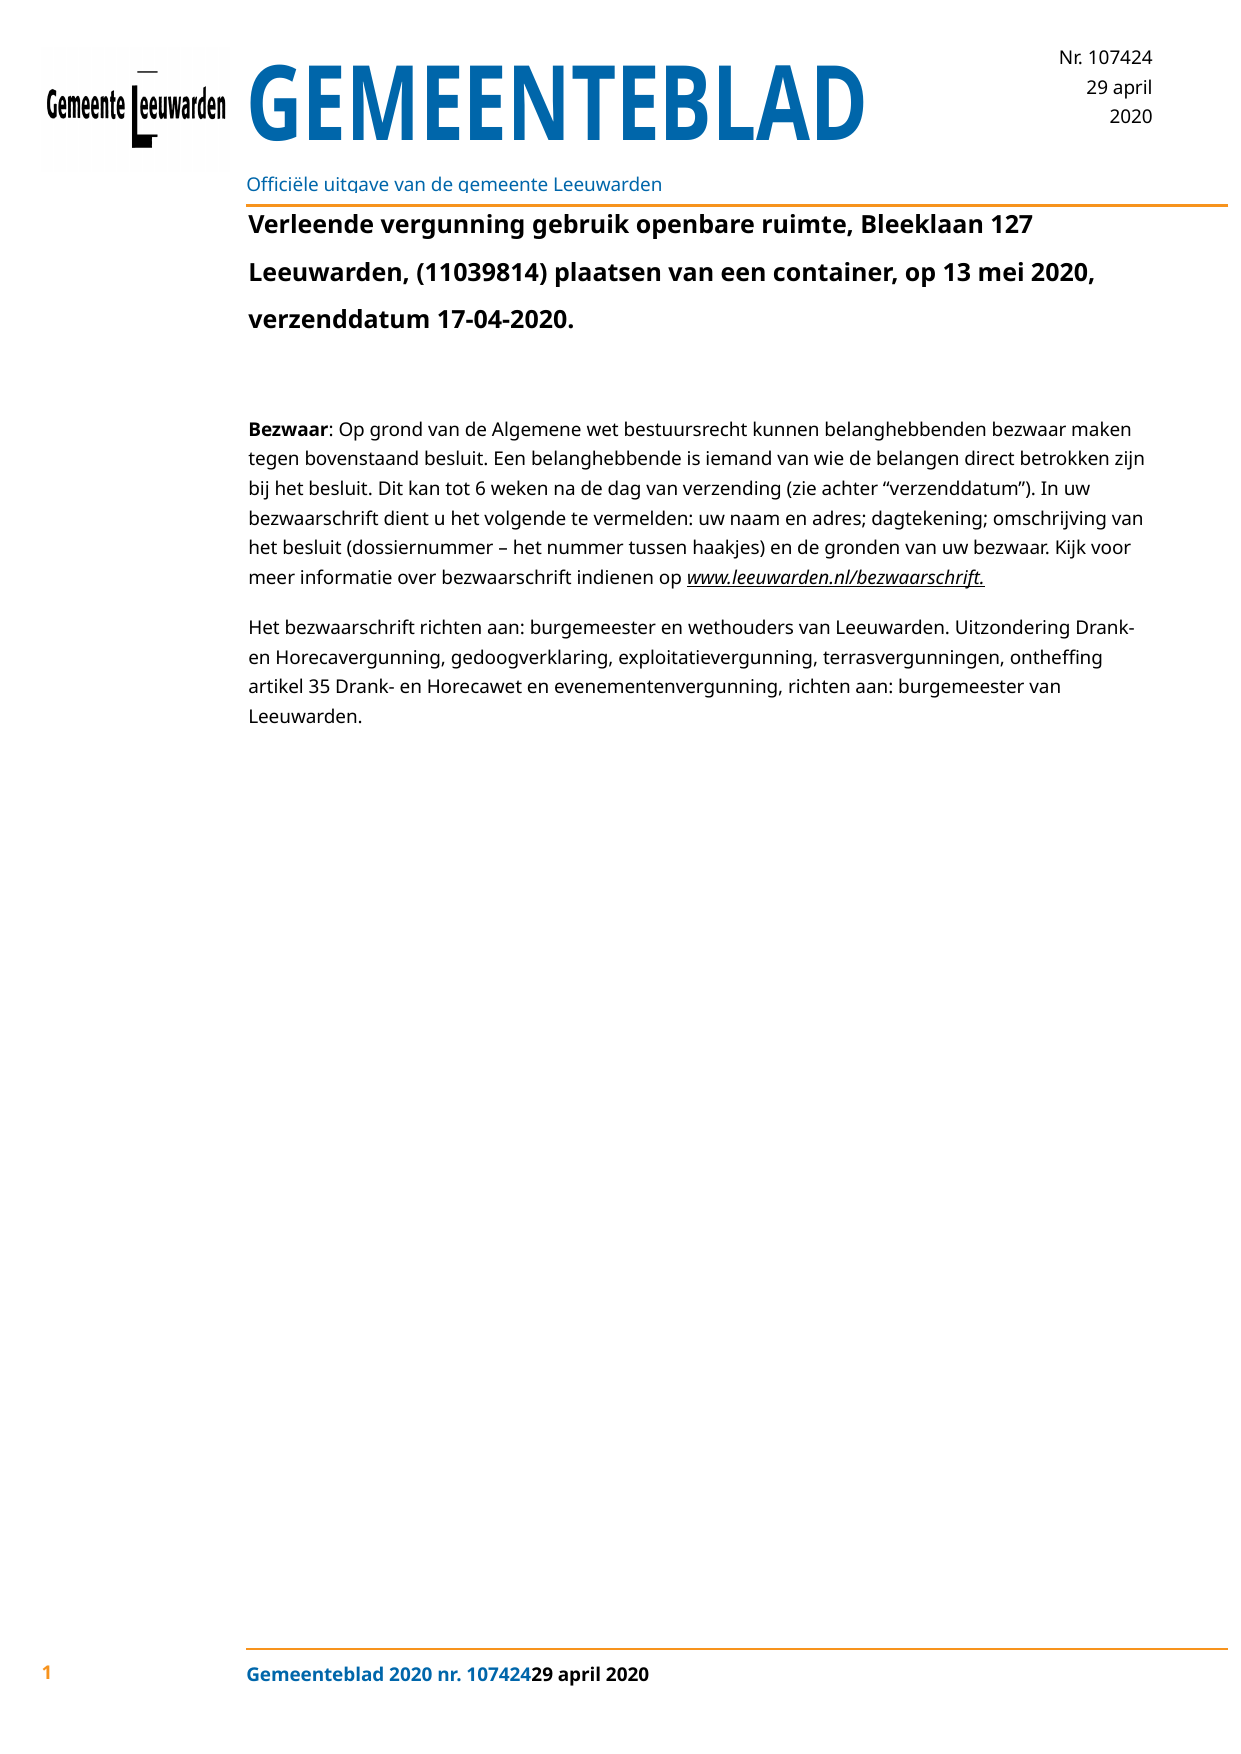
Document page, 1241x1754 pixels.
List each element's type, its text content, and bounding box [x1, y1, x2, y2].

text Verleende vergunning gebruik openbare ruimte, Bleeklaan 127 Leeuwarden, (11039814) plaatsen van een container, op 13 mei 2020, verzenddatum 17-04-2020. [248, 207, 1152, 336]
text Het bezwaarschrift richten aan: burgemeester en wethouders van Leeuwarden. Uitzondering Drank- en Horecavergunning, gedoogverklaring, exploitatievergunning, terrasvergunningen, ontheffing artikel 35 Drank- en Horecawet en evenementenvergunning, richten aan: burgemeester van Leeuwarden. [248, 614, 1152, 729]
picture [41, 47, 231, 172]
text Bezwaar: Op grond van de Algemene wet bestuursrecht kunnen belanghebbenden bezwaar maken tegen bovenstaand besluit. Een belanghebbende is iemand van wie de belangen direct betrokken zijn bij het besluit. Dit kan tot 6 weken na de dag van verzending (zie achter “verzenddatum”). In uw bezwaarschrift dient u het volgende te vermelden: uw naam en adres; dagtekening; omschrijving van het besluit (dossiernummer – het nummer tussen haakjes) en de gronden van uw bezwaar. Kijk voor meer informatie over bezwaarschrift indienen op www.leeuwarden.nl/bezwaarschrift. [248, 416, 1152, 589]
